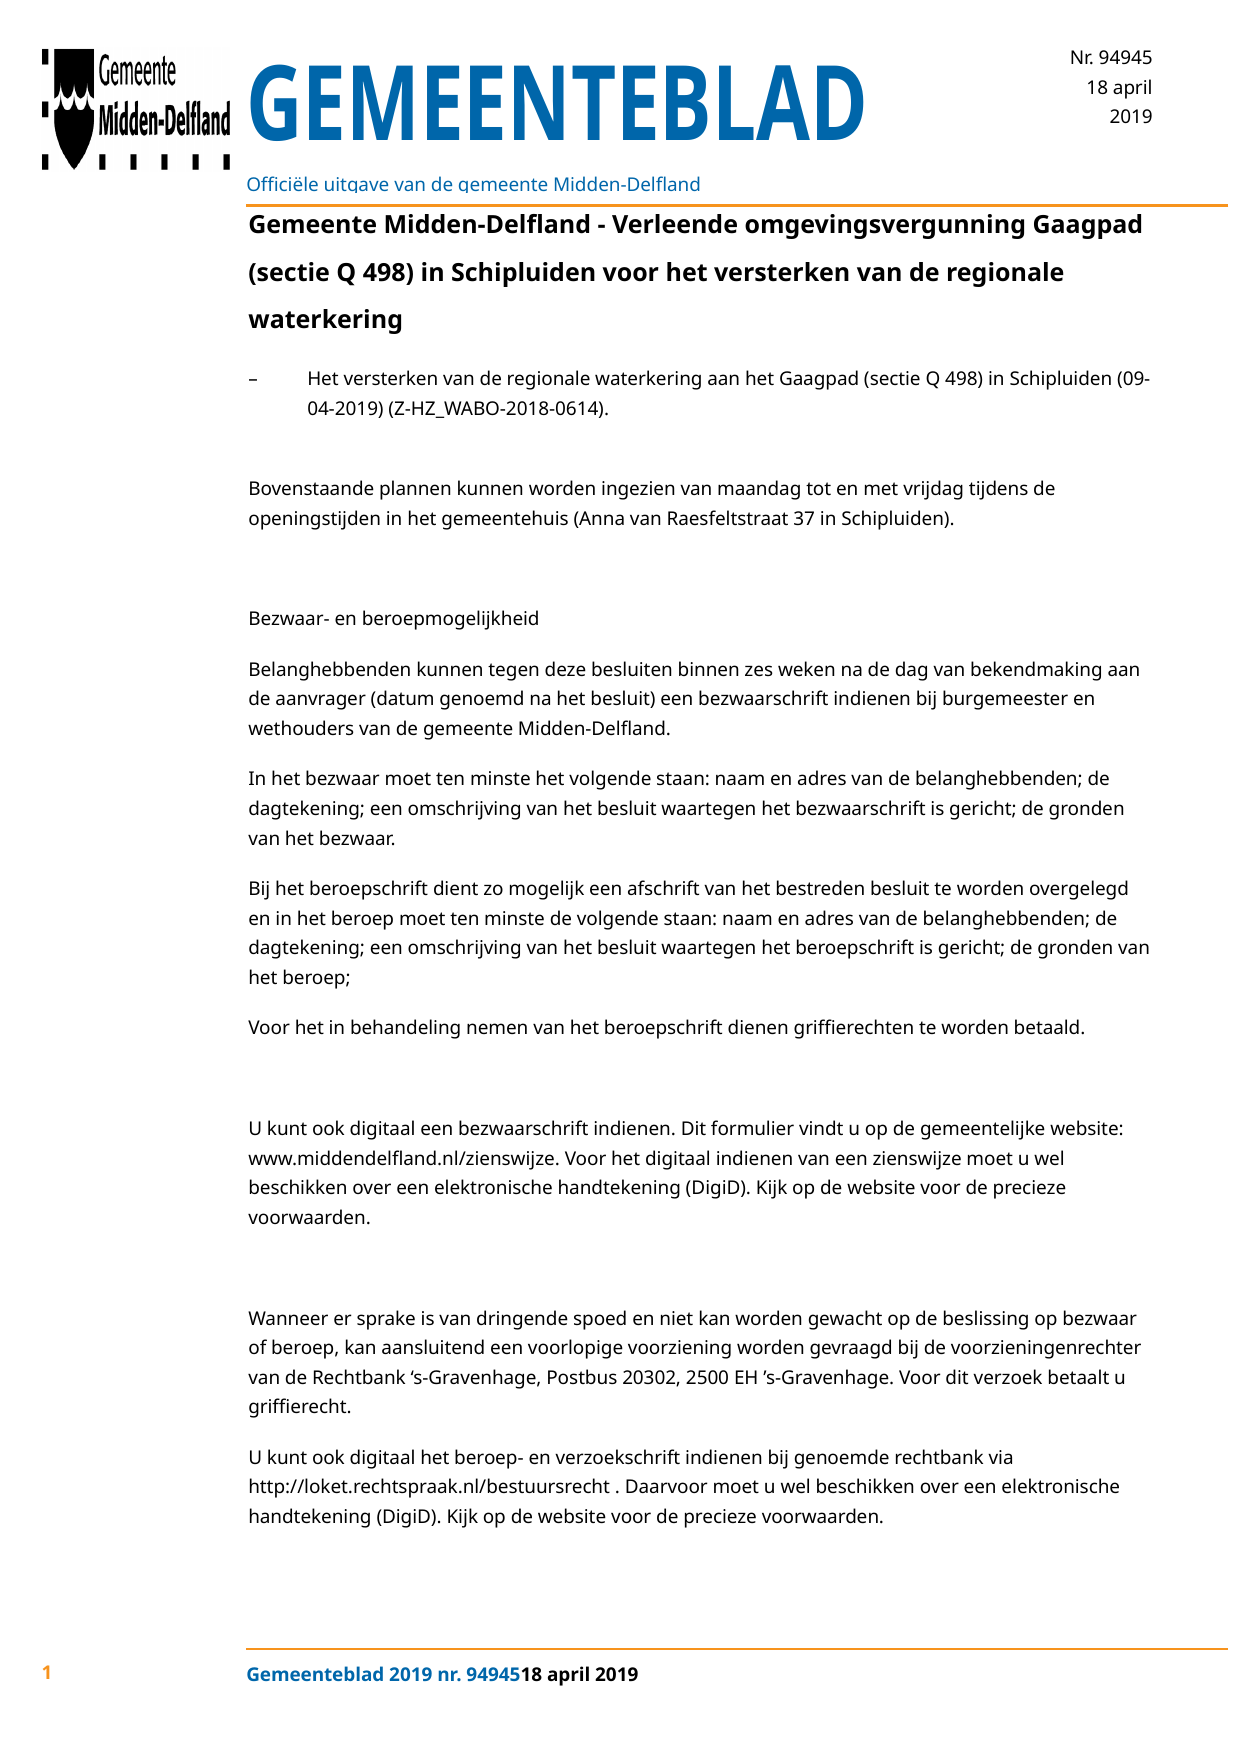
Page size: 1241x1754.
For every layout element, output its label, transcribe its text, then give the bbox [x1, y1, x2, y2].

text Bezwaar- en beroepmogelijkheid [248, 606, 1152, 631]
picture [41, 47, 231, 172]
text Wanneer er sprake is van dringende spoed en niet kan worden gewacht op de beslissing op bezwaar of beroep, kan aansluitend een voorlopige voorziening worden gevraagd bij de voorzieningenrechter van de Rechtbank ‘s-Gravenhage, Postbus 20302, 2500 EH ’s-Gravenhage. Voor dit verzoek betaalt u griffierecht. [248, 1305, 1152, 1419]
text Gemeente Midden-Delfland - Verleende omgevingsvergunning Gaagpad (sectie Q 498) in Schipluiden voor het versterken van de regionale waterkering [248, 207, 1152, 336]
text Bij het beroepschrift dient zo mogelijk een afschrift van het bestreden besluit te worden overgelegd en in het beroep moet ten minste de volgende staan: naam en adres van de belanghebbenden; de dagtekening; een omschrijving van het besluit waartegen het beroepschrift is gericht; de gronden van het beroep; [248, 875, 1152, 989]
text Bovenstaande plannen kunnen worden ingezien van maandag tot en met vrijdag tijdens de openingstijden in het gemeentehuis (Anna van Raesfeltstraat 37 in Schipluiden). [248, 475, 1152, 530]
text U kunt ook digitaal een bezwaarschrift indienen. Dit formulier vindt u op de gemeentelijke website: www.middendelfland.nl/zienswijze. Voor het digitaal indienen van een zienswijze moet u wel beschikken over een elektronische handtekening (DigiD). Kijk op de website voor de precieze voorwaarden. [248, 1115, 1152, 1229]
text Voor het in behandeling nemen van het beroepschrift dienen griffierechten te worden betaald. [248, 1014, 1152, 1040]
text In het bezwaar moet ten minste het volgende staan: naam en adres van de belanghebbenden; de dagtekening; een omschrijving van het besluit waartegen het bezwaarschrift is gericht; de gronden van het bezwaar. [248, 766, 1152, 850]
list Het versterken van de regionale waterkering aan het Gaagpad (sectie Q 498) in Schipluiden (09-04-2019) (Z-HZ_WABO-2018-0614). [248, 366, 1152, 421]
text U kunt ook digitaal het beroep- en verzoekschrift indienen bij genoemde rechtbank via http://loket.rechtspraak.nl/bestuursrecht . Daarvoor moet u wel beschikken over een elektronische handtekening (DigiD). Kijk op de website voor de precieze voorwaarden. [248, 1444, 1152, 1529]
text Belanghebbenden kunnen tegen deze besluiten binnen zes weken na de dag van bekendmaking aan de aanvrager (datum genoemd na het besluit) een bezwaarschrift indienen bij burgemeester en wethouders van de gemeente Midden-Delfland. [248, 656, 1152, 741]
